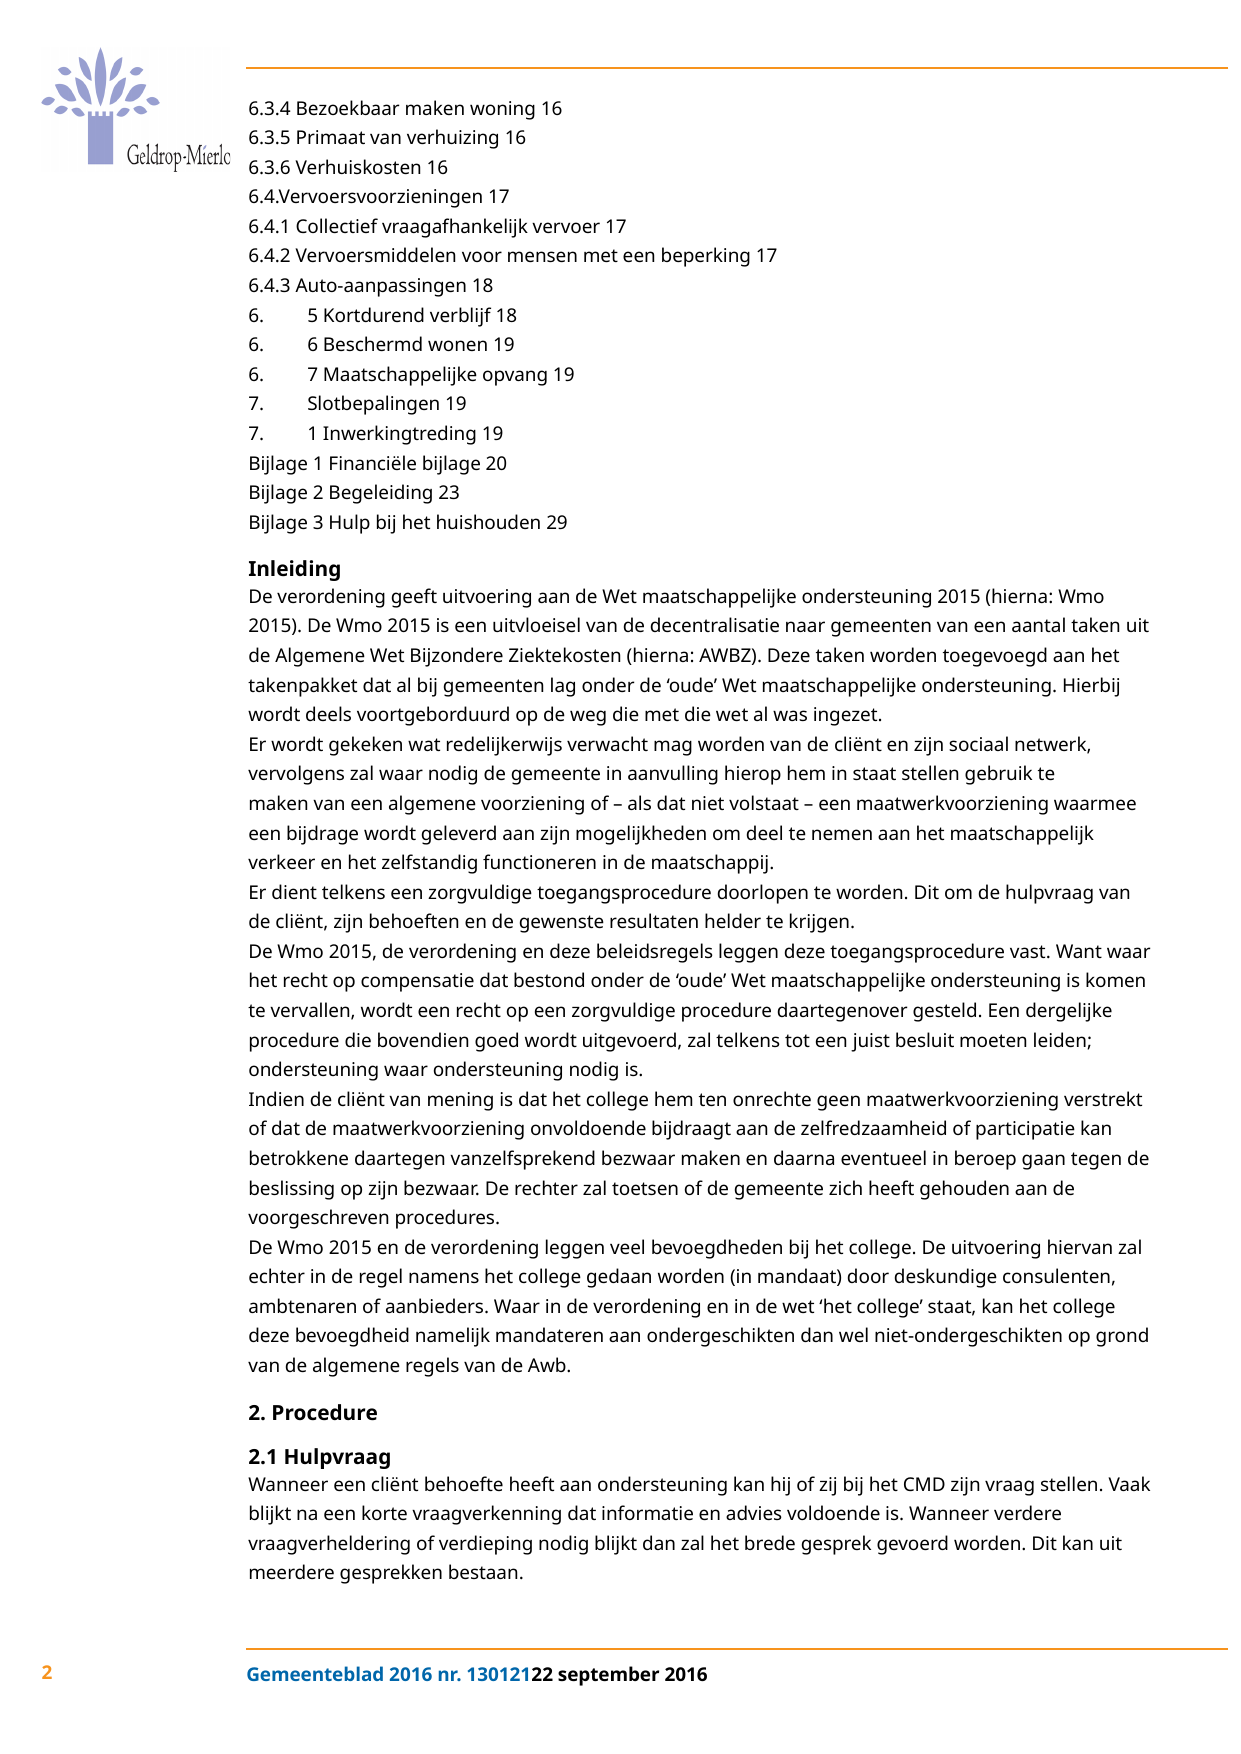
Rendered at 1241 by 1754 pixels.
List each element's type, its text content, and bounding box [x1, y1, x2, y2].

text 2.1 Hulpvraag [248, 1442, 1152, 1471]
text De Wmo 2015, de verordening en deze beleidsregels leggen deze toegangsprocedure vast. Want waar het recht op compensatie dat bestond onder de ‘oude’ Wet maatschappelijke ondersteuning is komen te vervallen, wordt een recht op een zorgvuldige procedure daartegenover gesteld. Een dergelijke procedure die bovendien goed wordt uitgevoerd, zal telkens tot een juist besluit moeten leiden; ondersteuning waar ondersteuning nodig is. [248, 938, 1152, 1082]
list 1 Inwerkingtreding 19 [248, 420, 1152, 446]
text Er wordt gekeken wat redelijkerwijs verwacht mag worden van de cliënt en zijn sociaal netwerk, vervolgens zal waar nodig de gemeente in aanvulling hierop hem in staat stellen gebruik te [248, 731, 1152, 786]
text Wanneer een cliënt behoefte heeft aan ondersteuning kan hij of zij bij het CMD zijn vraag stellen. Vaak blijkt na een korte vraagverkenning dat informatie en advies voldoende is. Wanneer verdere vraagverheldering of verdieping nodig blijkt dan zal het brede gesprek gevoerd worden. Dit kan uit meerdere gesprekken bestaan. [248, 1471, 1152, 1585]
text Inleiding [248, 554, 1152, 583]
list Slotbepalingen 19 [248, 391, 1152, 416]
text Indien de cliënt van mening is dat het college hem ten onrechte geen maatwerkvoorziening verstrekt of dat de maatwerkvoorziening onvoldoende bijdraagt aan de zelfredzaamheid of participatie kan betrokkene daartegen vanzelfsprekend bezwaar maken en daarna eventueel in beroep gaan tegen de beslissing op zijn bezwaar. De rechter zal toetsen of de gemeente zich heeft gehouden aan de voorgeschreven procedures. [248, 1086, 1152, 1230]
list 5 Kortdurend verblijf 18 [248, 302, 1152, 328]
text 6.4.1 Collectief vraagafhankelijk vervoer 17 [248, 213, 1152, 239]
text 6.3.6 Verhuiskosten 16 [248, 154, 1152, 180]
picture [41, 47, 231, 172]
list 6 Beschermd wonen 19 [248, 331, 1152, 357]
text 6.4.Vervoersvoorzieningen 17 [248, 183, 1152, 209]
text 6.4.3 Auto-aanpassingen 18 [248, 272, 1152, 298]
text Bijlage 2 Begeleiding 23 [248, 479, 1152, 505]
text 6.4.2 Vervoersmiddelen voor mensen met een beperking 17 [248, 243, 1152, 268]
text 2. Procedure [248, 1398, 1152, 1426]
text maken van een algemene voorziening of – als dat niet volstaat – een maatwerkvoorziening waarmee een bijdrage wordt geleverd aan zijn mogelijkheden om deel te nemen aan het maatschappelijk verkeer en het zelfstandig functioneren in de maatschappij. [248, 790, 1152, 875]
text De Wmo 2015 en de verordening leggen veel bevoegdheden bij het college. De uitvoering hiervan zal echter in de regel namens het college gedaan worden (in mandaat) door deskundige consulenten, ambtenaren of aanbieders. Waar in de verordening en in de wet ‘het college’ staat, kan het college deze bevoegdheid namelijk mandateren aan ondergeschikten dan wel niet-ondergeschikten op grond van de algemene regels van de Awb. [248, 1234, 1152, 1378]
text Bijlage 3 Hulp bij het huishouden 29 [248, 509, 1152, 535]
text De verordening geeft uitvoering aan de Wet maatschappelijke ondersteuning 2015 (hierna: Wmo 2015). De Wmo 2015 is een uitvloeisel van de decentralisatie naar gemeenten van een aantal taken uit de Algemene Wet Bijzondere Ziektekosten (hierna: AWBZ). Deze taken worden toegevoegd aan het takenpakket dat al bij gemeenten lag onder de ‘oude’ Wet maatschappelijke ondersteuning. Hierbij wordt deels voortgeborduurd op de weg die met die wet al was ingezet. [248, 583, 1152, 727]
text Er dient telkens een zorgvuldige toegangsprocedure doorlopen te worden. Dit om de hulpvraag van de cliënt, zijn behoeften en de gewenste resultaten helder te krijgen. [248, 879, 1152, 934]
text 6.3.4 Bezoekbaar maken woning 16 [248, 95, 1152, 121]
text Bijlage 1 Financiële bijlage 20 [248, 450, 1152, 476]
list 7 Maatschappelijke opvang 19 [248, 361, 1152, 387]
text 6.3.5 Primaat van verhuizing 16 [248, 124, 1152, 150]
